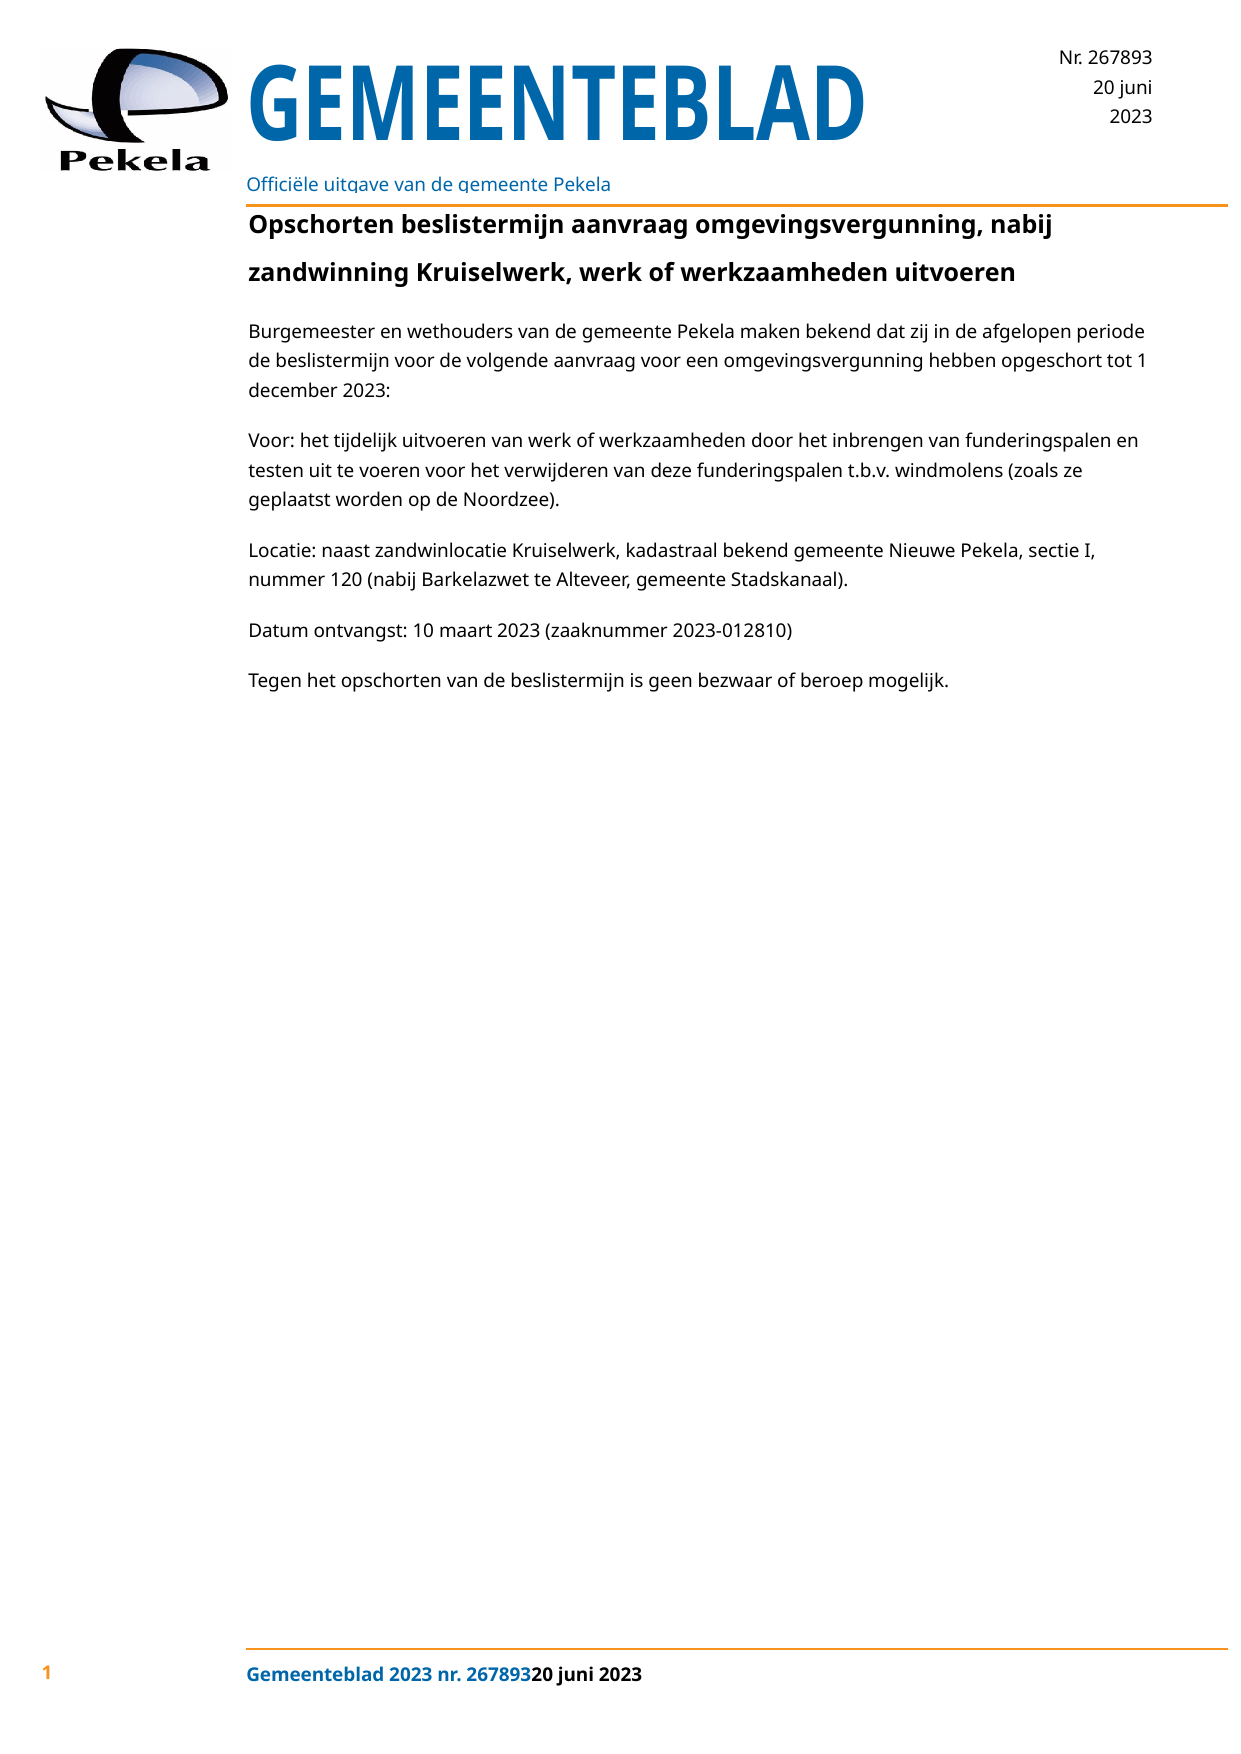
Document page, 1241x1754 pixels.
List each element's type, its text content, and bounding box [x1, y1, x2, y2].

text Burgemeester en wethouders van de gemeente Pekela maken bekend dat zij in de afgelopen periode de beslistermijn voor de volgende aanvraag voor een omgevingsvergunning hebben opgeschort tot 1 december 2023: [248, 318, 1152, 403]
text Datum ontvangst: 10 maart 2023 (zaaknummer 2023-012810) [248, 617, 1152, 643]
text Opschorten beslistermijn aanvraag omgevingsvergunning, nabij zandwinning Kruiselwerk, werk of werkzaamheden uitvoeren [248, 207, 1152, 288]
text Tegen het opschorten van de beslistermijn is geen bezwaar of beroep mogelijk. [248, 667, 1152, 693]
text Locatie: naast zandwinlocatie Kruiselwerk, kadastraal bekend gemeente Nieuwe Pekela, sectie I, nummer 120 (nabij Barkelazwet te Alteveer, gemeente Stadskanaal). [248, 537, 1152, 592]
text Voor: het tijdelijk uitvoeren van werk of werkzaamheden door het inbrengen van funderingspalen en testen uit te voeren voor het verwijderen van deze funderingspalen t.b.v. windmolens (zoals ze geplaatst worden op de Noordzee). [248, 427, 1152, 512]
picture [41, 47, 231, 172]
